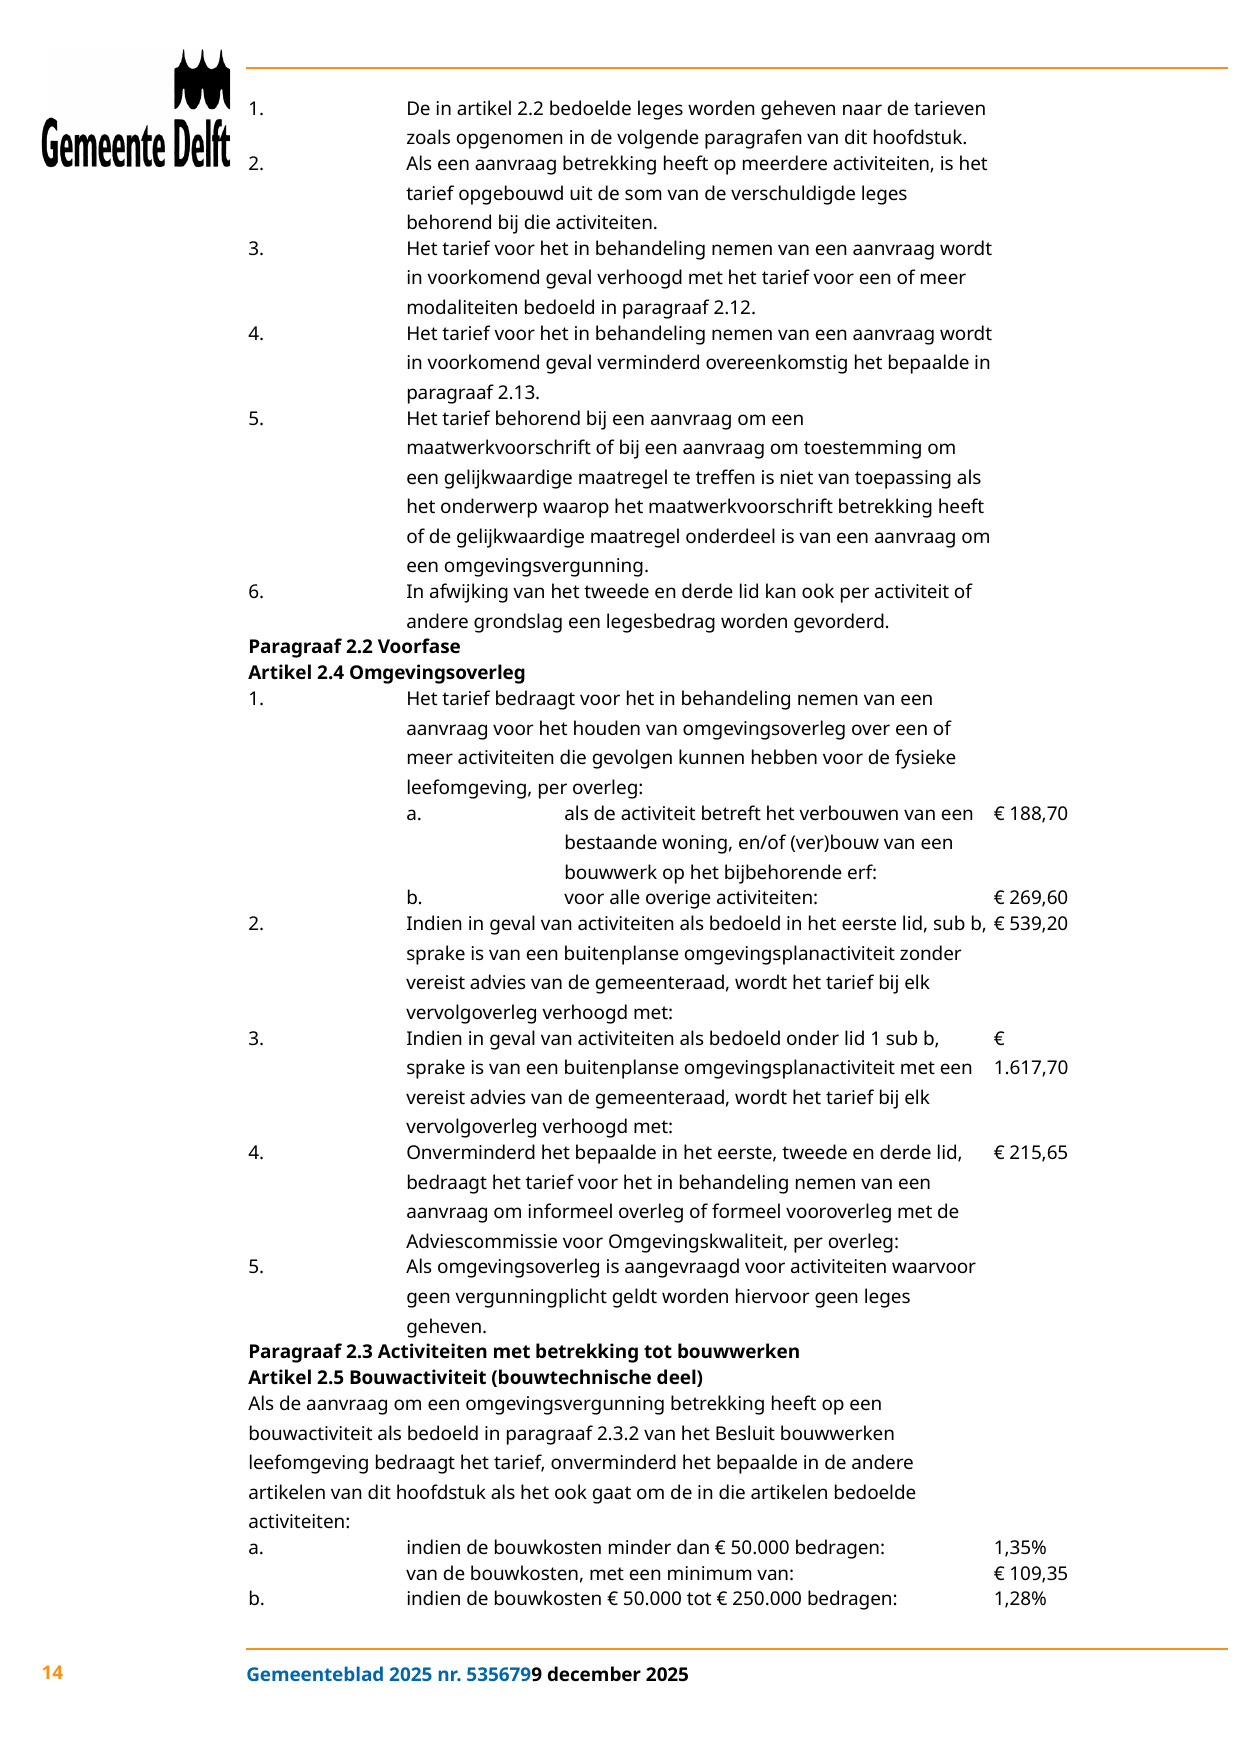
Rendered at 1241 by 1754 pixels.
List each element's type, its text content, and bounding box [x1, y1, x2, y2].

table_cell 4. [248, 320, 406, 405]
table_cell [994, 235, 1073, 320]
table_cell Paragraaf 2.3 Activiteiten met betrekking tot bouwwerken [248, 1339, 993, 1364]
table_cell Artikel 2.4 Omgevingsoverleg [248, 660, 993, 685]
table_cell [994, 150, 1073, 235]
table_cell € 1.617,70 [994, 1025, 1073, 1139]
table_cell Het tarief voor het in behandeling nemen van een aanvraag wordt in voorkomend geval verhoogd met het tarief voor een of meer modaliteiten bedoeld in paragraaf 2.12. [406, 235, 993, 320]
table_cell 1,35% [994, 1534, 1073, 1560]
table_cell [994, 1339, 1073, 1364]
table_cell b. [406, 885, 564, 910]
table_cell [994, 1254, 1073, 1339]
table_cell In afwijking van het tweede en derde lid kan ook per activiteit of andere grondslag een legesbedrag worden gevorderd. [406, 579, 993, 634]
table_cell 5. [248, 1254, 406, 1339]
table_cell Het tarief behorend bij een aanvraag om een maatwerkvoorschrift of bij een aanvraag om toestemming om een gelijkwaardige maatregel te treffen is niet van toepassing als het onderwerp waarop het maatwerkvoorschrift betrekking heeft of de gelijkwaardige maatregel onderdeel is van een aanvraag om een omgevingsvergunning. [406, 405, 993, 578]
table_cell [994, 579, 1073, 634]
table_cell 5. [248, 405, 406, 578]
table_cell als de activiteit betreft het verbouwen van een bestaande woning, en/of (ver)bouw van een bouwwerk op het bijbehorende erf: [564, 800, 993, 884]
table_cell Als omgevingsoverleg is aangevraagd voor activiteiten waarvoor geen vergunningplicht geldt worden hiervoor geen leges geheven. [406, 1254, 993, 1339]
table_cell 2. [248, 910, 406, 1025]
table_cell [994, 685, 1073, 800]
picture [41, 47, 231, 172]
table_cell Indien in geval van activiteiten als bedoeld in het eerste lid, sub b, sprake is van een buitenplanse omgevingsplanactiviteit zonder vereist advies van de gemeenteraad, wordt het tarief bij elk vervolgoverleg verhoogd met: [406, 910, 993, 1025]
table_cell [994, 405, 1073, 578]
table_cell 6. [248, 579, 406, 634]
table_cell Paragraaf 2.2 Voorfase [248, 634, 993, 659]
table_cell De in artikel 2.2 bedoelde leges worden geheven naar de tarieven zoals opgenomen in de volgende paragrafen van dit hoofdstuk. [406, 95, 993, 150]
table_cell Indien in geval van activiteiten als bedoeld onder lid 1 sub b, sprake is van een buitenplanse omgevingsplanactiviteit met een vereist advies van de gemeenteraad, wordt het tarief bij elk vervolgoverleg verhoogd met: [406, 1025, 993, 1139]
table_cell € 269,60 [994, 885, 1073, 910]
table_cell a. [406, 800, 564, 884]
table_cell 3. [248, 1025, 406, 1139]
table_cell [994, 1364, 1073, 1390]
table_cell Het tarief voor het in behandeling nemen van een aanvraag wordt in voorkomend geval verminderd overeenkomstig het bepaalde in paragraaf 2.13. [406, 320, 993, 405]
table_cell Als een aanvraag betrekking heeft op meerdere activiteiten, is het tarief opgebouwd uit de som van de verschuldigde leges behorend bij die activiteiten. [406, 150, 993, 235]
table_cell [248, 1560, 406, 1586]
table_cell 3. [248, 235, 406, 320]
table_cell a. [248, 1534, 406, 1560]
table_cell € 188,70 [994, 800, 1073, 884]
table_cell voor alle overige activiteiten: [564, 885, 993, 910]
table_cell [994, 634, 1073, 659]
table_cell [994, 1390, 1073, 1534]
table_cell € 109,35 [994, 1560, 1073, 1586]
table_cell b. [248, 1586, 406, 1611]
table_cell [994, 95, 1073, 150]
table_cell € 539,20 [994, 910, 1073, 1025]
table_cell 4. [248, 1139, 406, 1254]
table_cell Artikel 2.5 Bouwactiviteit (bouwtechnische deel) [248, 1364, 993, 1390]
table_cell indien de bouwkosten € 50.000 tot € 250.000 bedragen: [406, 1586, 993, 1611]
table_cell 1. [248, 95, 406, 150]
table_cell Het tarief bedraagt voor het in behandeling nemen van een aanvraag voor het houden van omgevingsoverleg over een of meer activiteiten die gevolgen kunnen hebben voor de fysieke leefomgeving, per overleg: [406, 685, 993, 800]
table_cell Als de aanvraag om een omgevingsvergunning betrekking heeft op een bouwactiviteit als bedoeld in paragraaf 2.3.2 van het Besluit bouwwerken leefomgeving bedraagt het tarief, onverminderd het bepaalde in de andere artikelen van dit hoofdstuk als het ook gaat om de in die artikelen bedoelde activiteiten: [248, 1390, 993, 1534]
table_cell van de bouwkosten, met een minimum van: [406, 1560, 993, 1586]
table_cell indien de bouwkosten minder dan € 50.000 bedragen: [406, 1534, 993, 1560]
table_cell Onverminderd het bepaalde in het eerste, tweede en derde lid, bedraagt het tarief voor het in behandeling nemen van een aanvraag om informeel overleg of formeel vooroverleg met de Adviescommissie voor Omgevingskwaliteit, per overleg: [406, 1139, 993, 1254]
table_cell [248, 885, 406, 910]
table_cell [248, 800, 406, 884]
table_cell [994, 660, 1073, 685]
table_cell 1. [248, 685, 406, 800]
table_cell € 215,65 [994, 1139, 1073, 1254]
table_cell 1,28% [994, 1586, 1073, 1611]
table_cell 2. [248, 150, 406, 235]
table_cell [994, 320, 1073, 405]
